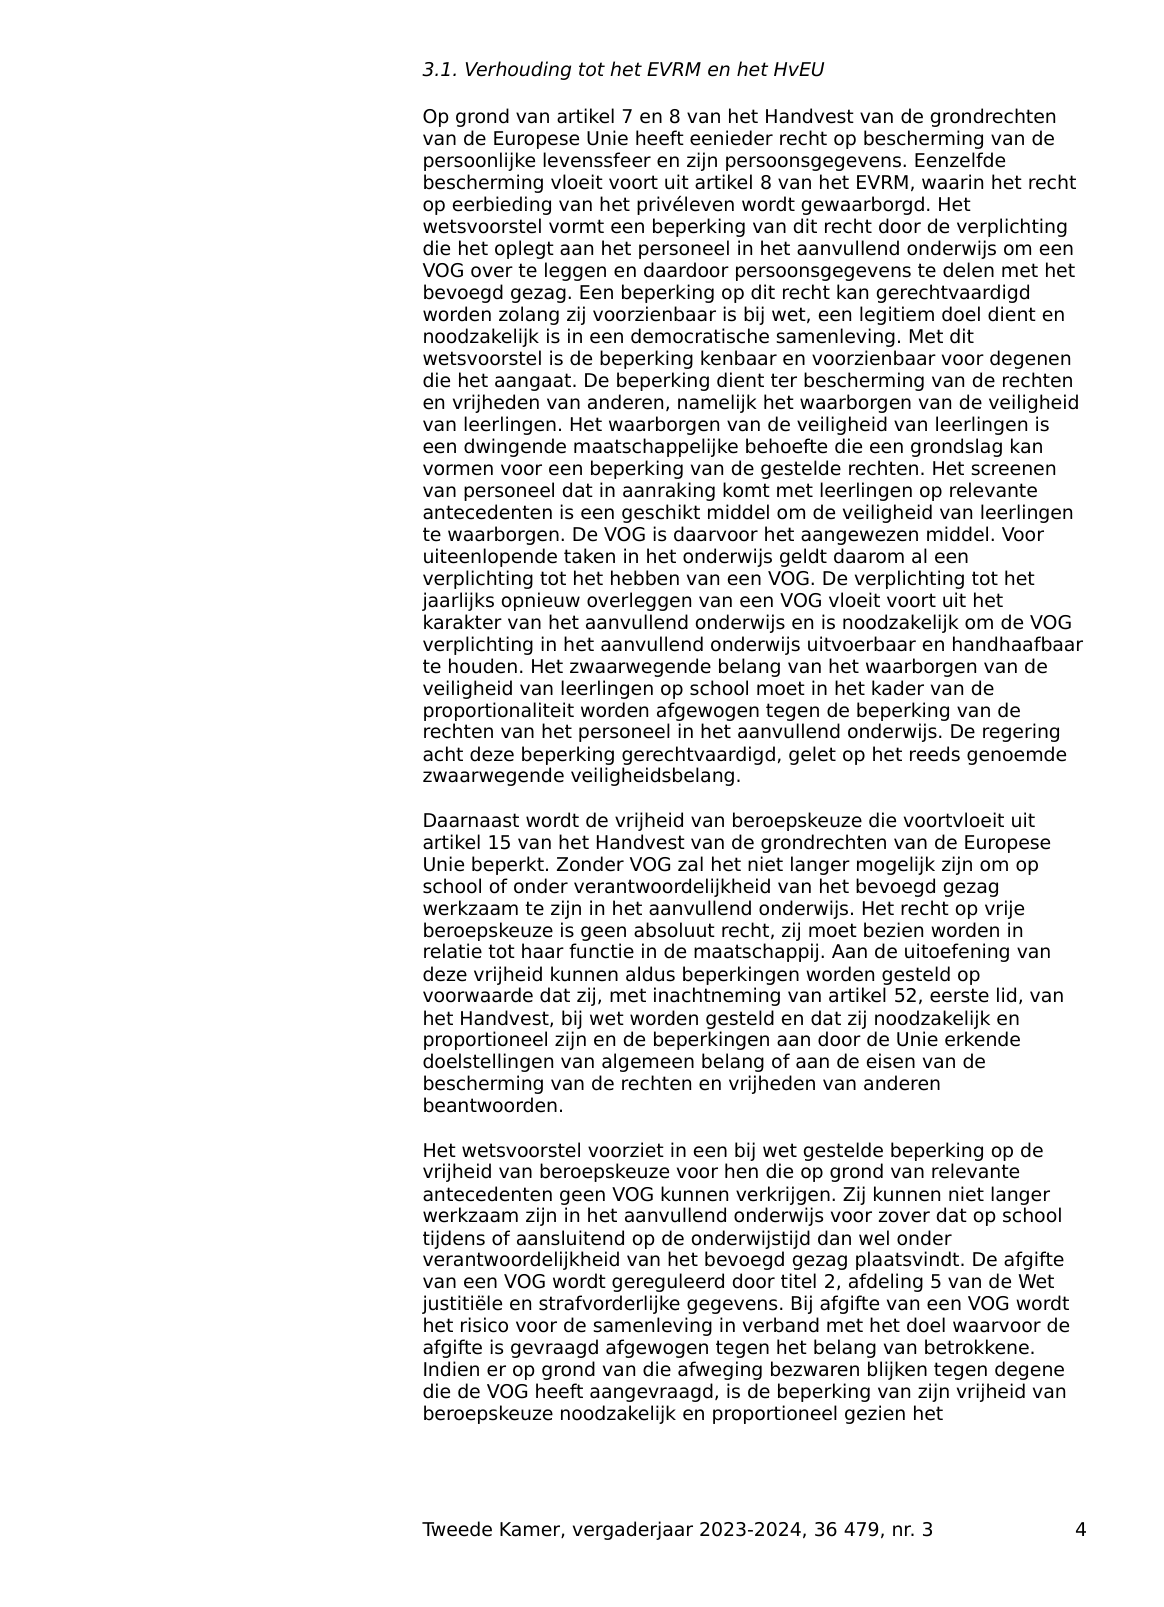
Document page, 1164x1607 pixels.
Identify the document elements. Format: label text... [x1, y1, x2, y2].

text Het wetsvoorstel voorziet in een bij wet gestelde beperking op de vrijheid van beroepskeuze voor hen die op grond van relevante antecedenten geen VOG kunnen verkrijgen. Zij kunnen niet langer werkzaam zijn in het aanvullend onderwijs voor zover dat op school tijdens of aansluitend op de onderwijstijd dan wel onder verantwoordelijkheid van het bevoegd gezag plaatsvindt. De afgifte van een VOG wordt gereguleerd door titel 2, afdeling 5 van de Wet justitiële en strafvorderlijke gegevens. Bij afgifte van een VOG wordt het risico voor de samenleving in verband met het doel waarvoor de afgifte is gevraagd afgewogen tegen het belang van betrokkene. Indien er op grond van die afweging bezwaren blijken tegen degene die de VOG heeft aangevraagd, is de beperking van zijn vrijheid van beroepskeuze noodzakelijk en proportioneel gezien het [422, 1139, 1087, 1425]
text Daarnaast wordt de vrijheid van beroepskeuze die voortvloeit uit artikel 15 van het Handvest van de grondrechten van de Europese Unie beperkt. Zonder VOG zal het niet langer mogelijk zijn om op school of onder verantwoordelijkheid van het bevoegd gezag werkzaam te zijn in het aanvullend onderwijs. Het recht op vrije beroepskeuze is geen absoluut recht, zij moet bezien worden in relatie tot haar functie in de maatschappij. Aan de uitoefening van deze vrijheid kunnen aldus beperkingen worden gesteld op voorwaarde dat zij, met inachtneming van artikel 52, eerste lid, van het Handvest, bij wet worden gesteld en dat zij noodzakelijk en proportioneel zijn en de beperkingen aan door de Unie erkende doelstellingen van algemeen belang of aan de eisen van de bescherming van de rechten en vrijheden van anderen beantwoorden. [422, 809, 1087, 1117]
subtitle 3.1. Verhouding tot het EVRM en het HvEU [422, 59, 1087, 81]
text Op grond van artikel 7 en 8 van het Handvest van de grondrechten van de Europese Unie heeft eenieder recht op bescherming van de persoonlijke levenssfeer en zijn persoonsgegevens. Eenzelfde bescherming vloeit voort uit artikel 8 van het EVRM, waarin het recht op eerbieding van het privéleven wordt gewaarborgd. Het wetsvoorstel vormt een beperking van dit recht door de verplichting die het oplegt aan het personeel in het aanvullend onderwijs om een VOG over te leggen en daardoor persoonsgegevens te delen met het bevoegd gezag. Een beperking op dit recht kan gerechtvaardigd worden zolang zij voorzienbaar is bij wet, een legitiem doel dient en noodzakelijk is in een democratische samenleving. Met dit wetsvoorstel is de beperking kenbaar en voorzienbaar voor degenen die het aangaat. De beperking dient ter bescherming van de rechten en vrijheden van anderen, namelijk het waarborgen van de veiligheid van leerlingen. Het waarborgen van de veiligheid van leerlingen is een dwingende maatschappelijke behoefte die een grondslag kan vormen voor een beperking van de gestelde rechten. Het screenen van personeel dat in aanraking komt met leerlingen op relevante antecedenten is een geschikt middel om de veiligheid van leerlingen te waarborgen. De VOG is daarvoor het aangewezen middel. Voor uiteenlopende taken in het onderwijs geldt daarom al een verplichting tot het hebben van een VOG. De verplichting tot het jaarlijks opnieuw overleggen van een VOG vloeit voort uit het karakter van het aanvullend onderwijs en is noodzakelijk om de VOG verplichting in het aanvullend onderwijs uitvoerbaar en handhaafbaar te houden. Het zwaarwegende belang van het waarborgen van de veiligheid van leerlingen op school moet in het kader van de proportionaliteit worden afgewogen tegen de beperking van de rechten van het personeel in het aanvullend onderwijs. De regering acht deze beperking gerechtvaardigd, gelet op het reeds genoemde zwaarwegende veiligheidsbelang. [422, 106, 1087, 787]
